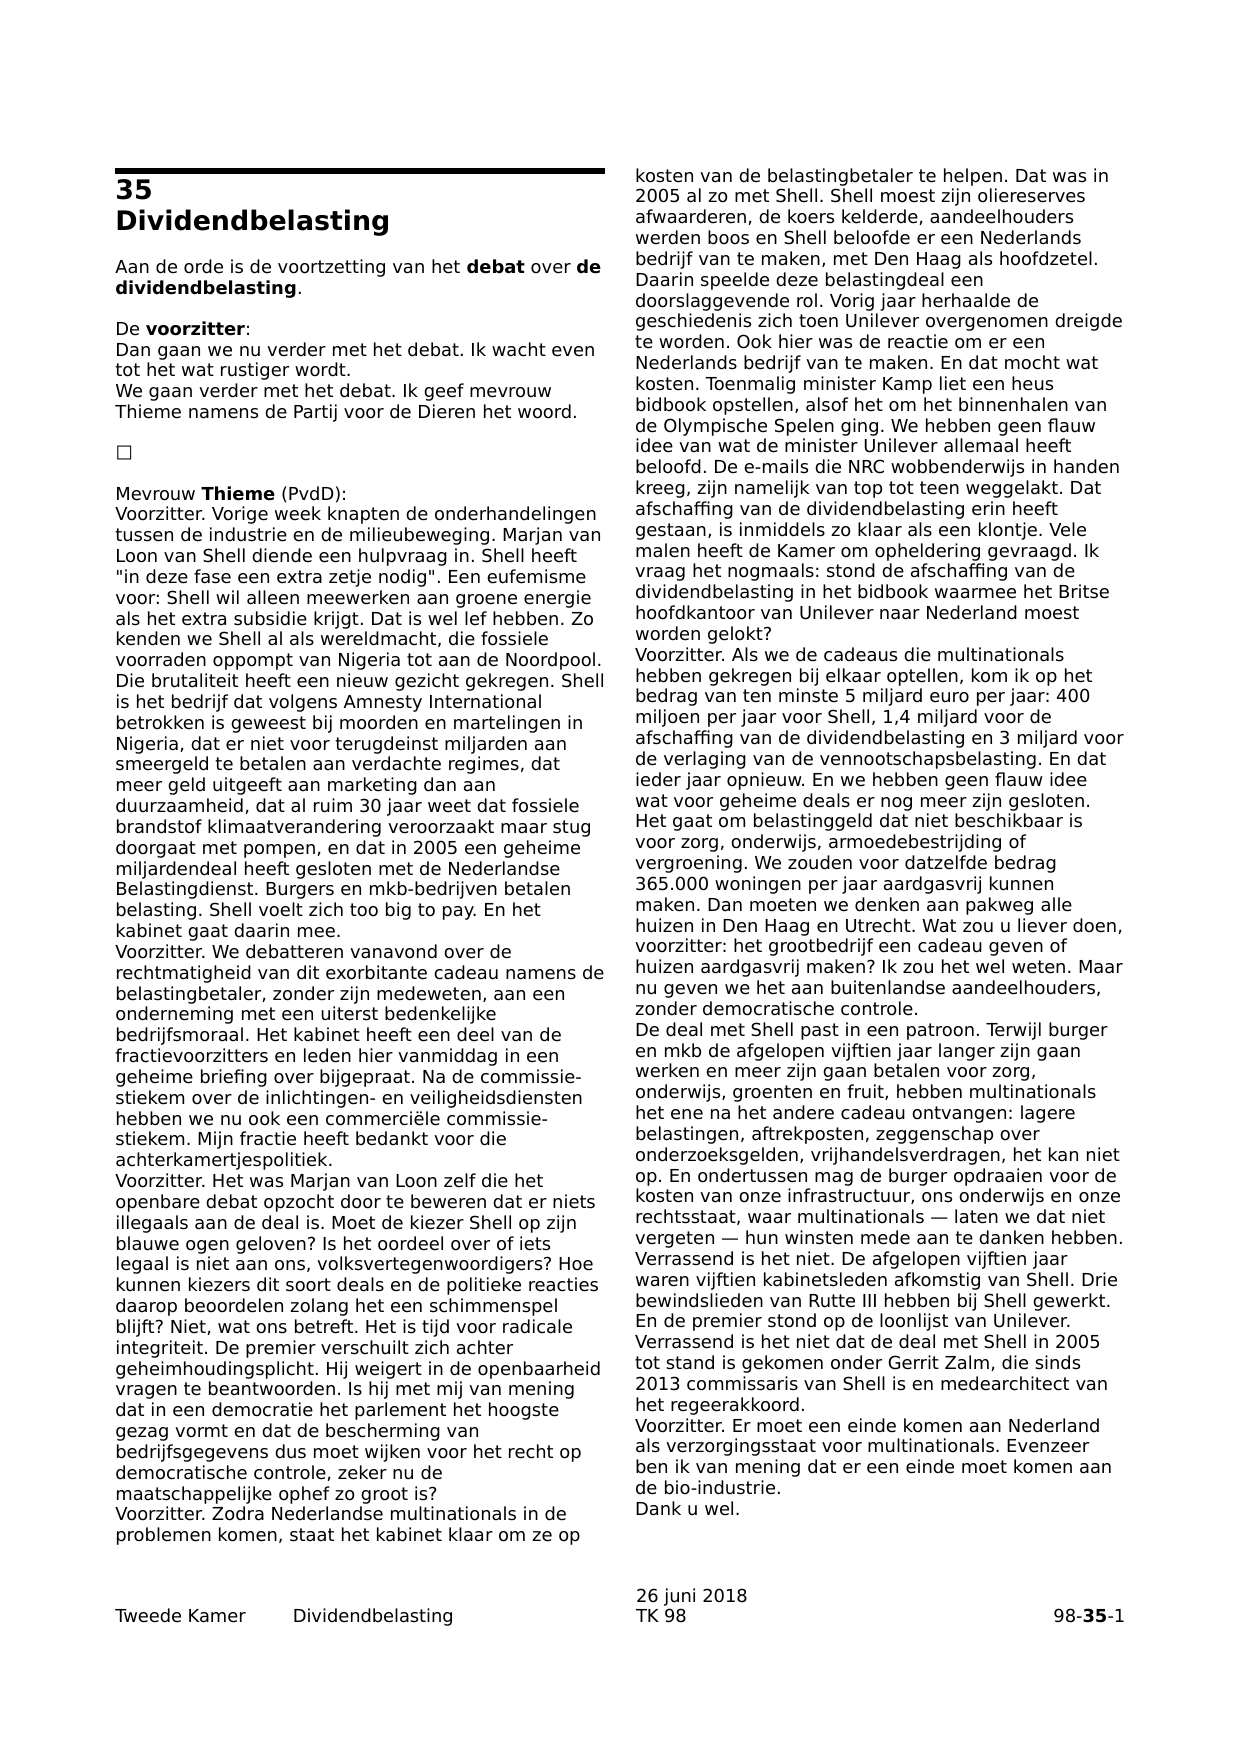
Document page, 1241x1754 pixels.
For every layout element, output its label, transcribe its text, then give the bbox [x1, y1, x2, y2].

title 35 Dividendbelasting [115, 174, 605, 237]
text Voorzitter. Als we de cadeaus die multinationals hebben gekregen bij elkaar optellen, kom ik op het bedrag van ten minste 5 miljard euro per jaar: 400 miljoen per jaar voor Shell, 1,4 miljard voor de afschaffing van de dividendbelasting en 3 miljard voor de verlaging van de vennootschapsbelasting. En dat ieder jaar opnieuw. En we hebben geen flauw idee wat voor geheime deals er nog meer zijn gesloten. Het gaat om belastinggeld dat niet beschikbaar is voor zorg, onderwijs, armoedebestrijding of vergroening. We zouden voor datzelfde bedrag 365.000 woningen per jaar aardgasvrij kunnen maken. Dan moeten we denken aan pakweg alle huizen in Den Haag en Utrecht. Wat zou u liever doen, voorzitter: het grootbedrijf een cadeau geven of huizen aardgasvrij maken? Ik zou het wel weten. Maar nu geven we het aan buitenlandse aandeelhouders, zonder democratische controle. [635, 644, 1125, 1019]
text ⬜ [115, 443, 605, 463]
text De deal met Shell past in een patroon. Terwijl burger en mkb de afgelopen vijftien jaar langer zijn gaan werken en meer zijn gaan betalen voor zorg, onderwijs, groenten en fruit, hebben multinationals het ene na het andere cadeau ontvangen: lagere belastingen, aftrekposten, zeggenschap over onderzoeksgelden, vrijhandelsverdragen, het kan niet op. En ondertussen mag de burger opdraaien voor de kosten van onze infrastructuur, ons onderwijs en onze rechtsstaat, waar multinationals — laten we dat niet vergeten — hun winsten mede aan te danken hebben. [635, 1019, 1125, 1249]
text Dan gaan we nu verder met het debat. Ik wacht even tot het wat rustiger wordt. [115, 339, 605, 381]
text Voorzitter. Het was Marjan van Loon zelf die het openbare debat opzocht door te beweren dat er niets illegaals aan de deal is. Moet de kiezer Shell op zijn blauwe ogen geloven? Is het oordeel over of iets legaal is niet aan ons, volksvertegenwoordigers? Hoe kunnen kiezers dit soort deals en de politieke reacties daarop beoordelen zolang het een schimmenspel blijft? Niet, wat ons betreft. Het is tijd voor radicale integriteit. De premier verschuilt zich achter geheimhoudingsplicht. Hij weigert in de openbaarheid vragen te beantwoorden. Is hij met mij van mening dat in een democratie het parlement het hoogste gezag vormt en dat de bescherming van bedrijfsgegevens dus moet wijken voor het recht op democratische controle, zeker nu de maatschappelijke ophef zo groot is? [115, 1171, 605, 1504]
text Aan de orde is de voortzetting van het debat over de dividendbelasting. [115, 257, 605, 298]
text We gaan verder met het debat. Ik geef mevrouw Thieme namens de Partij voor de Dieren het woord. [115, 381, 605, 423]
text kosten van de belastingbetaler te helpen. Dat was in 2005 al zo met Shell. Shell moest zijn oliereserves afwaarderen, de koers kelderde, aandeelhouders werden boos en Shell beloofde er een Nederlands bedrijf van te maken, met Den Haag als hoofdzetel. Daarin speelde deze belastingdeal een doorslaggevende rol. Vorig jaar herhaalde de geschiedenis zich toen Unilever overgenomen dreigde te worden. Ook hier was de reactie om er een Nederlands bedrijf van te maken. En dat mocht wat kosten. Toenmalig minister Kamp liet een heus bidbook opstellen, alsof het om het binnenhalen van de Olympische Spelen ging. We hebben geen flauw idee van wat de minister Unilever allemaal heeft beloofd. De e-mails die NRC wobbenderwijs in handen kreeg, zijn namelijk van top tot teen weggelakt. Dat afschaffing van de dividendbelasting erin heeft gestaan, is inmiddels zo klaar als een klontje. Vele malen heeft de Kamer om opheldering gevraagd. Ik vraag het nogmaals: stond de afschaffing van de dividendbelasting in het bidbook waarmee het Britse hoofdkantoor van Unilever naar Nederland moest worden gelokt? [635, 165, 1125, 644]
text Voorzitter. Vorige week knapten de onderhandelingen tussen de industrie en de milieubeweging. Marjan van Loon van Shell diende een hulpvraag in. Shell heeft "in deze fase een extra zetje nodig". Een eufemisme voor: Shell wil alleen meewerken aan groene energie als het extra subsidie krijgt. Dat is wel lef hebben. Zo kenden we Shell al als wereldmacht, die fossiele voorraden oppompt van Nigeria tot aan de Noordpool. Die brutaliteit heeft een nieuw gezicht gekregen. Shell is het bedrijf dat volgens Amnesty International betrokken is geweest bij moorden en martelingen in Nigeria, dat er niet voor terugdeinst miljarden aan smeergeld te betalen aan verdachte regimes, dat meer geld uitgeeft aan marketing dan aan duurzaamheid, dat al ruim 30 jaar weet dat fossiele brandstof klimaatverandering veroorzaakt maar stug doorgaat met pompen, en dat in 2005 een geheime miljardendeal heeft gesloten met de Nederlandse Belastingdienst. Burgers en mkb-bedrijven betalen belasting. Shell voelt zich too big to pay. En het kabinet gaat daarin mee. [115, 504, 605, 942]
text Voorzitter. We debatteren vanavond over de rechtmatigheid van dit exorbitante cadeau namens de belastingbetaler, zonder zijn medeweten, aan een onderneming met een uiterst bedenkelijke bedrijfsmoraal. Het kabinet heeft een deel van de fractievoorzitters en leden hier vanmiddag in een geheime briefing over bijgepraat. Na de commissie-stiekem over de inlichtingen- en veiligheidsdiensten hebben we nu ook een commerciële commissie-stiekem. Mijn fractie heeft bedankt voor die achterkamertjespolitiek. [115, 942, 605, 1171]
text Voorzitter. Er moet een einde komen aan Nederland als verzorgingsstaat voor multinationals. Evenzeer ben ik van mening dat er een einde moet komen aan de bio-industrie. [635, 1415, 1125, 1499]
text Dank u wel. [635, 1499, 1125, 1519]
text De voorzitter: [115, 318, 605, 339]
text Voorzitter. Zodra Nederlandse multinationals in de problemen komen, staat het kabinet klaar om ze op [115, 1504, 605, 1546]
text Mevrouw Thieme (PvdD): [115, 483, 605, 504]
text Verrassend is het niet. De afgelopen vijftien jaar waren vijftien kabinetsleden afkomstig van Shell. Drie bewindslieden van Rutte III hebben bij Shell gewerkt. En de premier stond op de loonlijst van Unilever. Verrassend is het niet dat de deal met Shell in 2005 tot stand is gekomen onder Gerrit Zalm, die sinds 2013 commissaris van Shell is en medearchitect van het regeerakkoord. [635, 1249, 1125, 1415]
